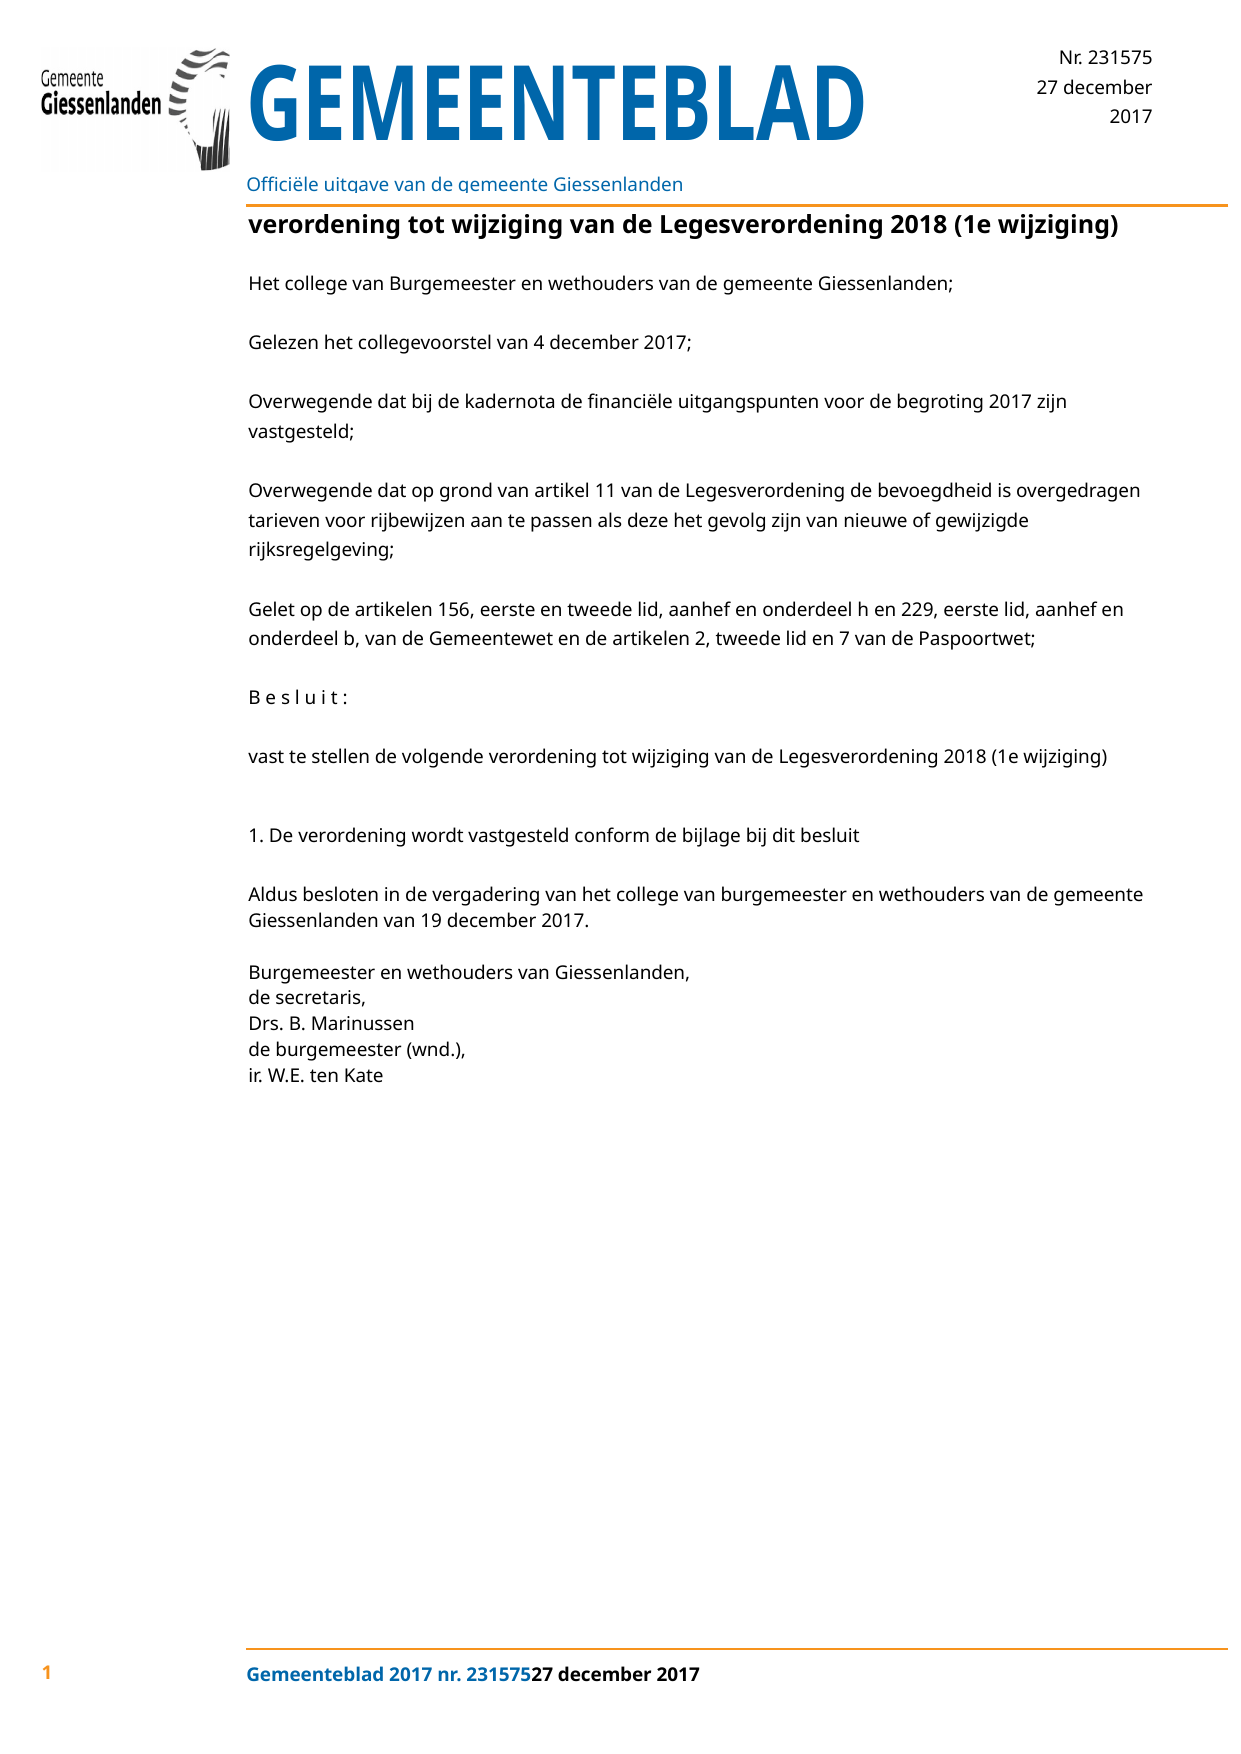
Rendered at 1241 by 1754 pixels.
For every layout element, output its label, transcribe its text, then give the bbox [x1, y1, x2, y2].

picture [41, 47, 231, 172]
text Gelezen het collegevoorstel van 4 december 2017; [248, 329, 1152, 355]
text Overwegende dat op grond van artikel 11 van de Legesverordening de bevoegdheid is overgedragen tarieven voor rijbewijzen aan te passen als deze het gevolg zijn van nieuwe of gewijzigde rijksregelgeving; [248, 477, 1152, 562]
text verordening tot wijziging van de Legesverordening 2018 (1e wijziging) [248, 207, 1152, 241]
text Burgemeester en wethouders van Giessenlanden, [248, 959, 1152, 984]
text Het college van Burgemeester en wethouders van de gemeente Giessenlanden; [248, 270, 1152, 296]
text Overwegende dat bij de kadernota de financiële uitgangspunten voor de begroting 2017 zijn vastgesteld; [248, 389, 1152, 444]
text vast te stellen de volgende verordening tot wijziging van de Legesverordening 2018 (1e wijziging) [248, 744, 1152, 769]
text 1. De verordening wordt vastgesteld conform de bijlage bij dit besluit [248, 822, 1152, 848]
text B e s l u i t : [248, 684, 1152, 710]
text Aldus besloten in de vergadering van het college van burgemeester en wethouders van de gemeente Giessenlanden van 19 december 2017. [248, 882, 1152, 933]
text Gelet op de artikelen 156, eerste en tweede lid, aanhef en onderdeel h en 229, eerste lid, aanhef en onderdeel b, van de Gemeentewet en de artikelen 2, tweede lid en 7 van de Paspoortwet; [248, 596, 1152, 651]
text de secretaris, [248, 984, 1152, 1010]
text Drs. B. Marinussen [248, 1010, 1152, 1036]
text ir. W.E. ten Kate [248, 1062, 1152, 1087]
text de burgemeester (wnd.), [248, 1036, 1152, 1062]
